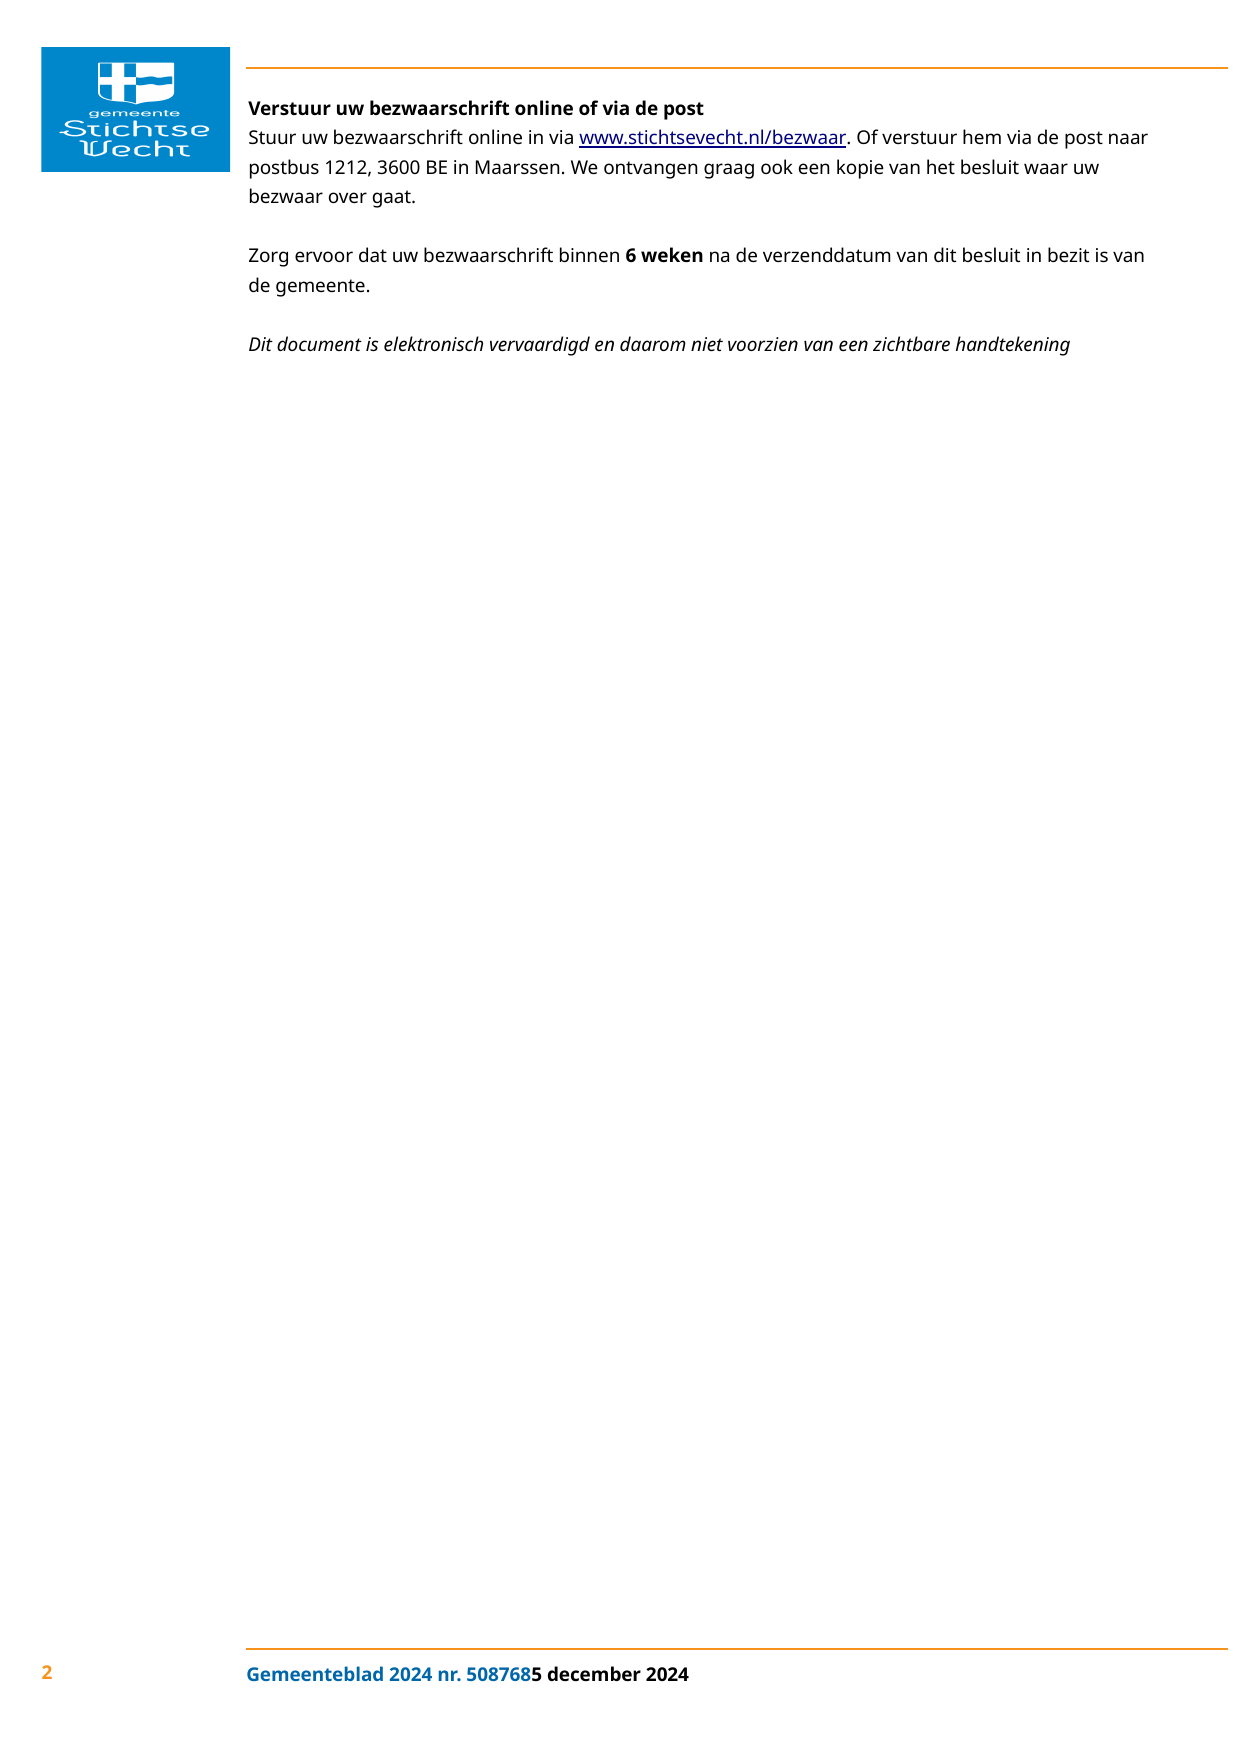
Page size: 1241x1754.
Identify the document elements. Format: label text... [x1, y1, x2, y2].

text Zorg ervoor dat uw bezwaarschrift binnen 6 weken na de verzenddatum van dit besluit in bezit is van de gemeente. [248, 243, 1152, 298]
text Dit document is elektronisch vervaardigd en daarom niet voorzien van een zichtbare handtekening [248, 331, 1152, 357]
text Stuur uw bezwaarschrift online in via www.stichtsevecht.nl/bezwaar. Of verstuur hem via de post naar postbus 1212, 3600 BE in Maarssen. We ontvangen graag ook een kopie van het besluit waar uw bezwaar over gaat. [248, 124, 1152, 209]
picture [137, 63, 174, 103]
text Verstuur uw bezwaarschrift online of via de post [248, 95, 1152, 121]
picture [99, 63, 135, 101]
